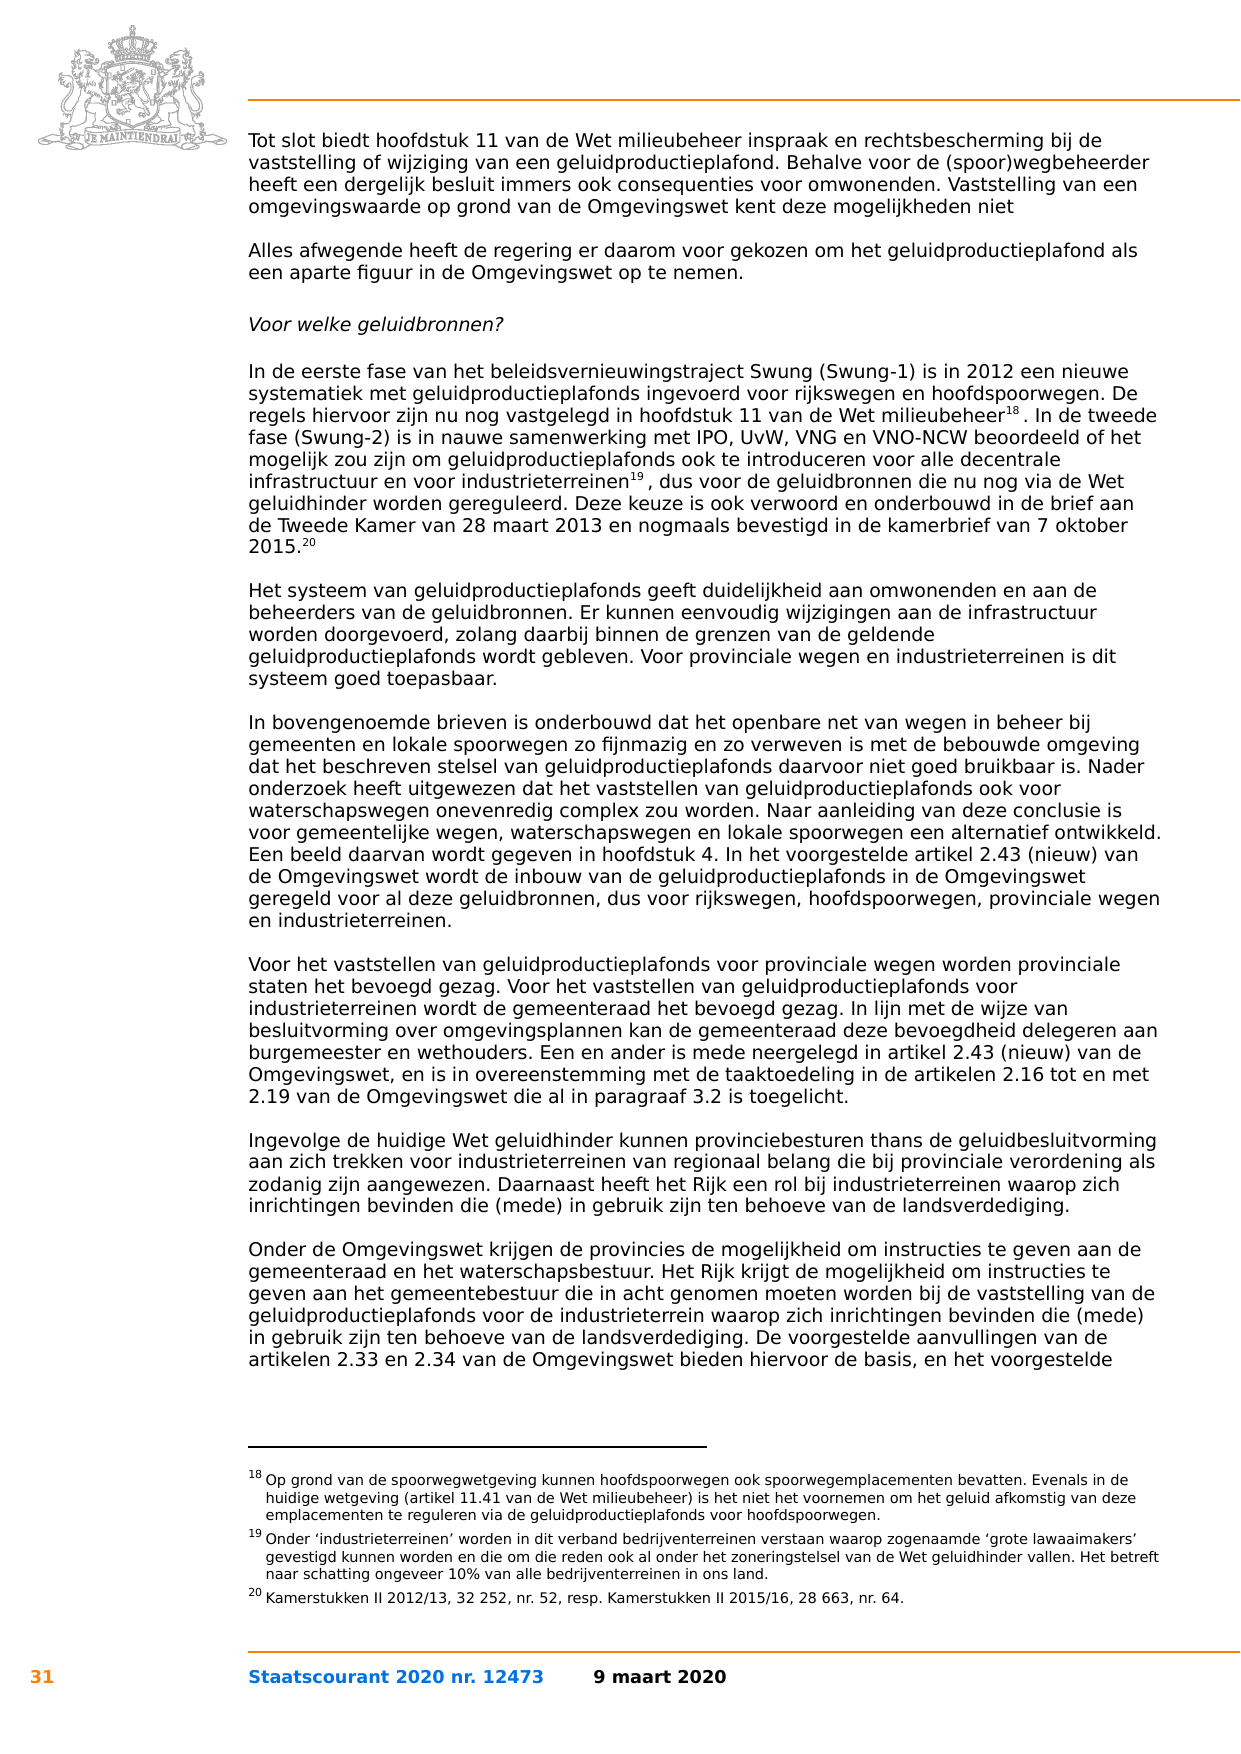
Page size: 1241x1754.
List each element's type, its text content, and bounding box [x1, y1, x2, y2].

text Het systeem van geluidproductieplafonds geeft duidelijkheid aan omwonenden en aan de beheerders van de geluidbronnen. Er kunnen eenvoudig wijzigingen aan de infrastructuur worden doorgevoerd, zolang daarbij binnen de grenzen van de geldende geluidproductieplafonds wordt gebleven. Voor provinciale wegen en industrieterreinen is dit systeem goed toepasbaar. [248, 580, 1163, 690]
subtitle Voor welke geluidbronnen? [248, 314, 1163, 336]
text Onder de Omgevingswet krijgen de provincies de mogelijkheid om instructies te geven aan de gemeenteraad en het waterschapsbestuur. Het Rijk krijgt de mogelijkheid om instructies te geven aan het gemeentebestuur die in acht genomen moeten worden bij de vaststelling van de geluidproductieplafonds voor de industrieterrein waarop zich inrichtingen bevinden die (mede) in gebruik zijn ten behoeve van de landsverdediging. De voorgestelde aanvullingen van de artikelen 2.33 en 2.34 van de Omgevingswet bieden hiervoor de basis, en het voorgestelde [248, 1239, 1163, 1371]
text Op grond van de spoorwegwetgeving kunnen hoofdspoorwegen ook spoorwegemplacementen bevatten. Evenals in de huidige wetgeving (artikel 11.41 van de Wet milieubeheer) is het niet het voornemen om het geluid afkomstig van deze emplacementen te reguleren via de geluidproductieplafonds voor hoofdspoorwegen. [248, 1468, 1163, 1524]
text Alles afwegende heeft de regering er daarom voor gekozen om het geluidproductieplafond als een aparte figuur in de Omgevingswet op te nemen. [248, 240, 1163, 284]
text Onder ‘industrieterreinen’ worden in dit verband bedrijventerreinen verstaan waarop zogenaamde ‘grote lawaaimakers’ gevestigd kunnen worden en die om die reden ook al onder het zoneringstelsel van de Wet geluidhinder vallen. Het betreft naar schatting ongeveer 10% van alle bedrijventerreinen in ons land. [248, 1527, 1163, 1583]
text In bovengenoemde brieven is onderbouwd dat het openbare net van wegen in beheer bij gemeenten en lokale spoorwegen zo fijnmazig en zo verweven is met de bebouwde omgeving dat het beschreven stelsel van geluidproductieplafonds daarvoor niet goed bruikbaar is. Nader onderzoek heeft uitgewezen dat het vaststellen van geluidproductieplafonds ook voor waterschapswegen onevenredig complex zou worden. Naar aanleiding van deze conclusie is voor gemeentelijke wegen, waterschapswegen en lokale spoorwegen een alternatief ontwikkeld. Een beeld daarvan wordt gegeven in hoofdstuk 4. In het voorgestelde artikel 2.43 (nieuw) van de Omgevingswet wordt de inbouw van de geluidproductieplafonds in de Omgevingswet geregeld voor al deze geluidbronnen, dus voor rijkswegen, hoofdspoorwegen, provinciale wegen en industrieterreinen. [248, 712, 1163, 932]
text In de eerste fase van het beleidsvernieuwingstraject Swung (Swung‑1) is in 2012 een nieuwe systematiek met geluidproductieplafonds ingevoerd voor rijkswegen en hoofdspoorwegen. De regels hiervoor zijn nu nog vastgelegd in hoofdstuk 11 van de Wet milieubeheer. In de tweede fase (Swung‑2) is in nauwe samenwerking met IPO, UvW, VNG en VNO-NCW beoordeeld of het mogelijk zou zijn om geluidproductieplafonds ook te introduceren voor alle decentrale infrastructuur en voor industrieterreinen, dus voor de geluidbronnen die nu nog via de Wet geluidhinder worden gereguleerd. Deze keuze is ook verwoord en onderbouwd in de brief aan de Tweede Kamer van 28 maart 2013 en nogmaals bevestigd in de kamerbrief van 7 oktober 2015. [248, 361, 1163, 558]
text Ingevolge de huidige Wet geluidhinder kunnen provinciebesturen thans de geluidbesluitvorming aan zich trekken voor industrieterreinen van regionaal belang die bij provinciale verordening als zodanig zijn aangewezen. Daarnaast heeft het Rijk een rol bij industrieterreinen waarop zich inrichtingen bevinden die (mede) in gebruik zijn ten behoeve van de landsverdediging. [248, 1129, 1163, 1217]
text Tot slot biedt hoofdstuk 11 van de Wet milieubeheer inspraak en rechtsbescherming bij de vaststelling of wijziging van een geluidproductieplafond. Behalve voor de (spoor)wegbeheerder heeft een dergelijk besluit immers ook consequenties voor omwonenden. Vaststelling van een omgevingswaarde op grond van de Omgevingswet kent deze mogelijkheden niet [248, 130, 1163, 218]
picture [38, 25, 227, 150]
text Kamerstukken II 2012/13, 32 252, nr. 52, resp. Kamerstukken II 2015/16, 28 663, nr. 64. [248, 1586, 1163, 1608]
text Voor het vaststellen van geluidproductieplafonds voor provinciale wegen worden provinciale staten het bevoegd gezag. Voor het vaststellen van geluidproductieplafonds voor industrieterreinen wordt de gemeenteraad het bevoegd gezag. In lijn met de wijze van besluitvorming over omgevingsplannen kan de gemeenteraad deze bevoegdheid delegeren aan burgemeester en wethouders. Een en ander is mede neergelegd in artikel 2.43 (nieuw) van de Omgevingswet, en is in overeenstemming met de taaktoedeling in de artikelen 2.16 tot en met 2.19 van de Omgevingswet die al in paragraaf 3.2 is toegelicht. [248, 954, 1163, 1108]
